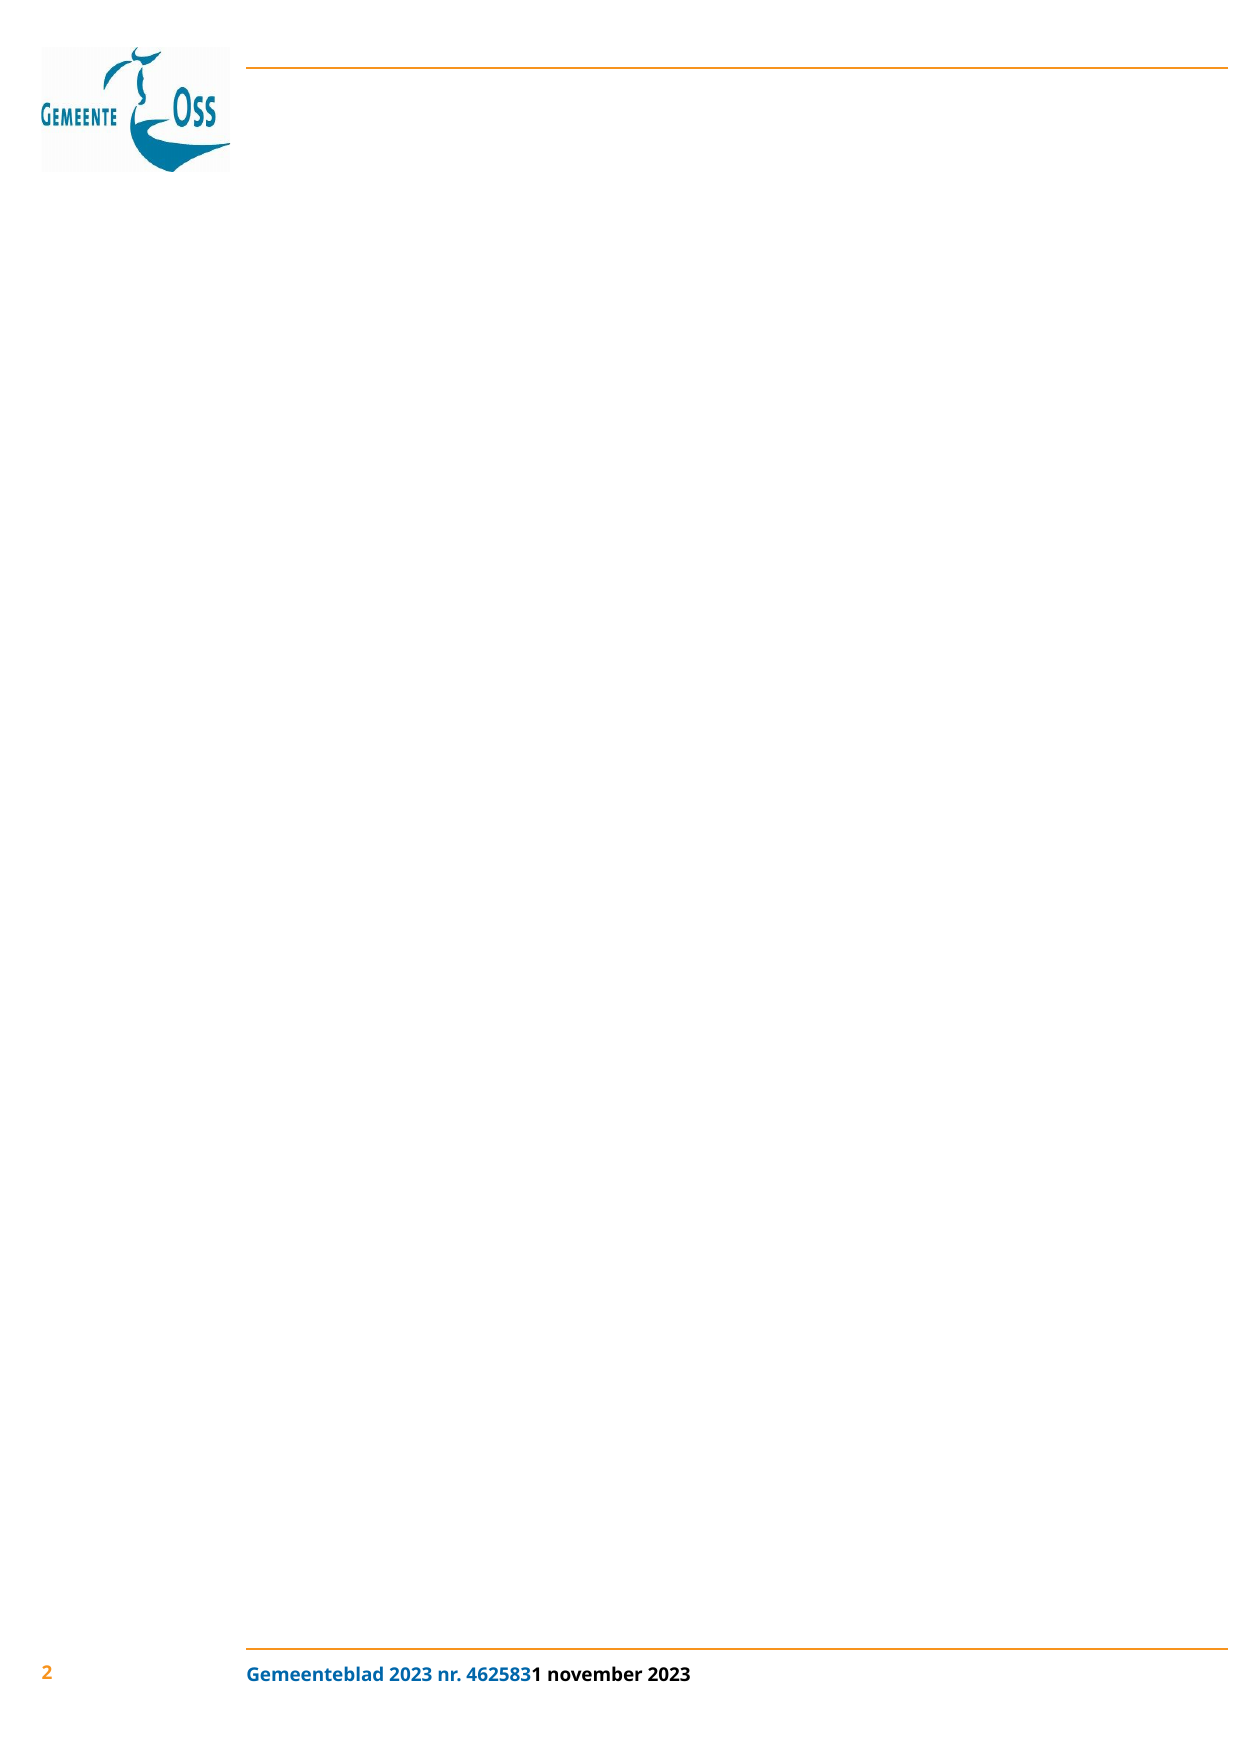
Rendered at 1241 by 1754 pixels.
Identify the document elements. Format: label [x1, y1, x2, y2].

picture [41, 47, 231, 172]
